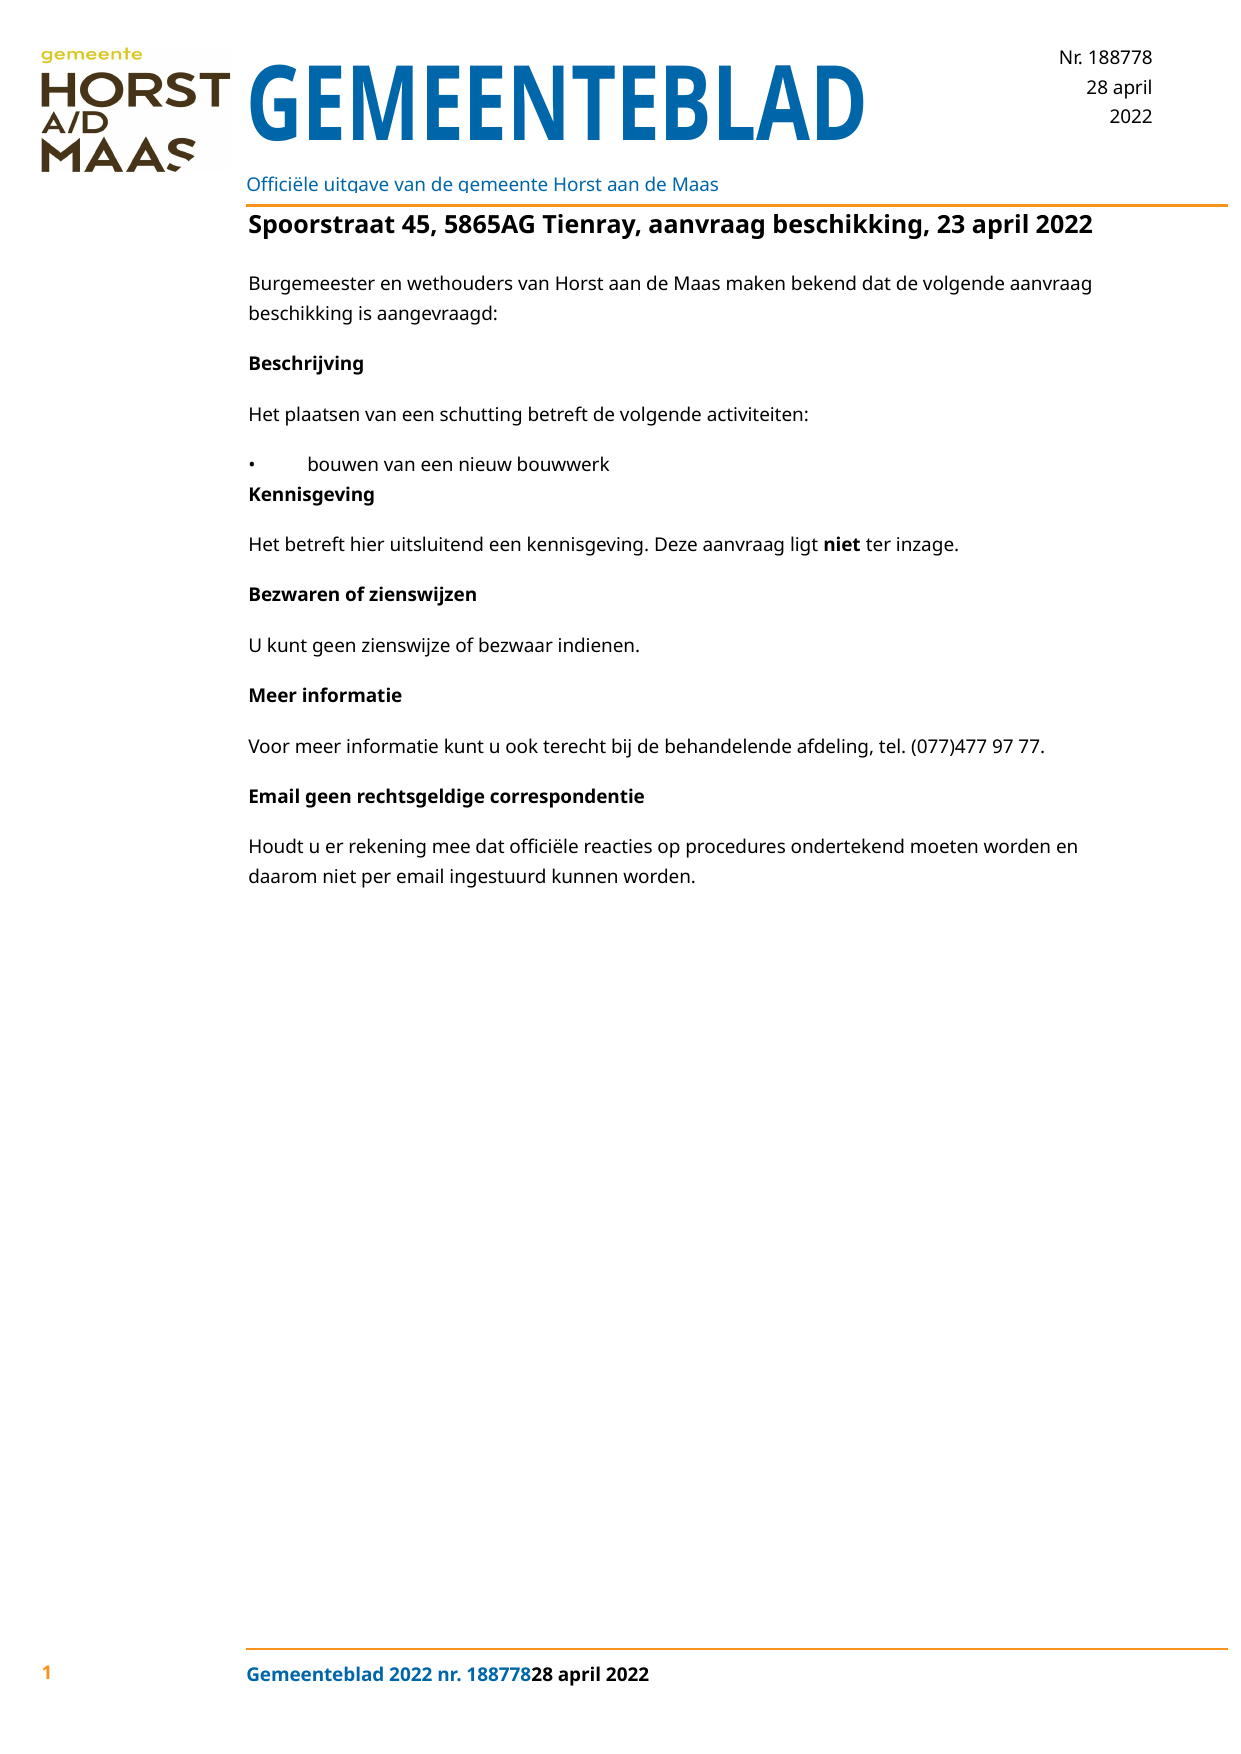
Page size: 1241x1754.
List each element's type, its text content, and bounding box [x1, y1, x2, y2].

text Kennisgeving [248, 481, 1152, 506]
text Spoorstraat 45, 5865AG Tienray, aanvraag beschikking, 23 april 2022 [248, 207, 1152, 241]
text Voor meer informatie kunt u ook terecht bij de behandelende afdeling, tel. (077)477 97 77. [248, 733, 1152, 758]
text Het plaatsen van een schutting betreft de volgende activiteiten: [248, 401, 1152, 426]
text Beschrijving [248, 350, 1152, 376]
text Houdt u er rekening mee dat officiële reacties op procedures ondertekend moeten worden en daarom niet per email ingestuurd kunnen worden. [248, 834, 1152, 889]
picture [41, 47, 231, 172]
text Burgemeester en wethouders van Horst aan de Maas maken bekend dat de volgende aanvraag beschikking is aangevraagd: [248, 270, 1152, 326]
text Email geen rechtsgeldige correspondentie [248, 783, 1152, 809]
text Het betreft hier uitsluitend een kennisgeving. Deze aanvraag ligt niet ter inzage. [248, 531, 1152, 557]
text Bezwaren of zienswijzen [248, 582, 1152, 607]
text U kunt geen zienswijze of bezwaar indienen. [248, 632, 1152, 658]
text Meer informatie [248, 682, 1152, 708]
list bouwen van een nieuw bouwwerk [248, 451, 1152, 477]
